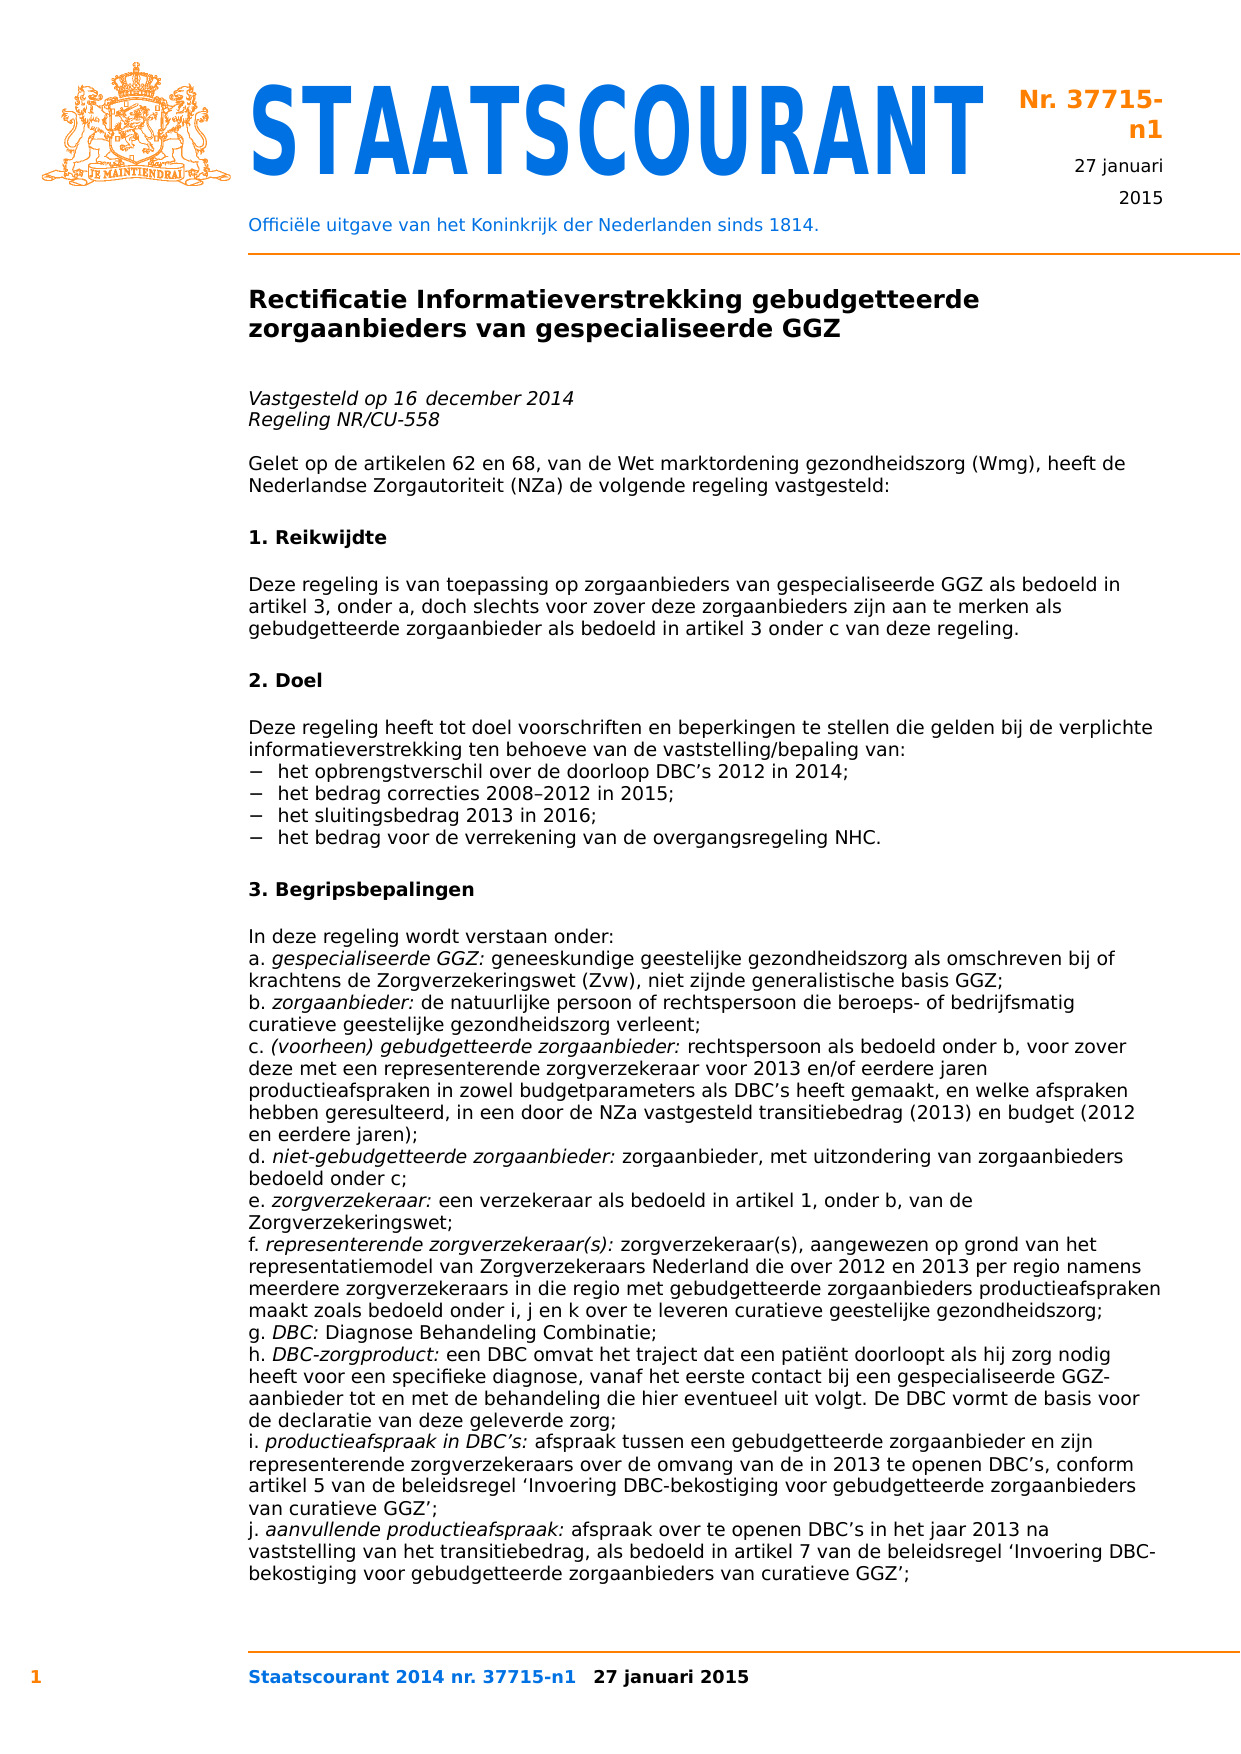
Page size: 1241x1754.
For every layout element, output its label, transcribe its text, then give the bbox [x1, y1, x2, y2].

text i. productieafspraak in DBC’s: afspraak tussen een gebudgetteerde zorgaanbieder en zijn representerende zorgverzekeraars over de omvang van de in 2013 te openen DBC’s, conform artikel 5 van de beleidsregel ‘Invoering DBC-bekostiging voor gebudgetteerde zorgaanbieders van curatieve GGZ’; [248, 1431, 1163, 1519]
text − het bedrag correcties 2008–2012 in 2015; [248, 783, 1163, 805]
table_header [25, 62, 248, 253]
text c. (voorheen) gebudgetteerde zorgaanbieder: rechtspersoon als bedoeld onder b, voor zover deze met een representerende zorgverzekeraar voor 2013 en/of eerdere jaren productieafspraken in zowel budgetparameters als DBC’s heeft gemaakt, en welke afspraken hebben geresulteerd, in een door de NZa vastgesteld transitiebedrag (2013) en budget (2012 en eerdere jaren); [248, 1036, 1163, 1146]
table_header STAATSCOURANT [248, 62, 998, 215]
table_cell 2015 [998, 183, 1240, 215]
table_cell Officiële uitgave van het Koninkrijk der Nederlanden sinds 1814. [248, 215, 1240, 253]
picture [41, 62, 231, 186]
text e. zorgverzekeraar: een verzekeraar als bedoeld in artikel 1, onder b, van de Zorgverzekeringswet; [248, 1190, 1163, 1234]
table_header Nr. 37715-n1 [998, 62, 1240, 150]
text d. niet-gebudgetteerde zorgaanbieder: zorgaanbieder, met uitzondering van zorgaanbieders bedoeld onder c; [248, 1146, 1163, 1190]
text Gelet op de artikelen 62 en 68, van de Wet marktordening gezondheidszorg (Wmg), heeft de Nederlandse Zorgautoriteit (NZa) de volgende regeling vastgesteld: [248, 453, 1163, 497]
text − het opbrengstverschil over de doorloop DBC’s 2012 in 2014; [248, 761, 1163, 783]
text Vastgesteld op 16 december 2014 [248, 387, 1163, 409]
text a. gespecialiseerde GGZ: geneeskundige geestelijke gezondheidszorg als omschreven bij of krachtens de Zorgverzekeringswet (Zvw), niet zijnde generalistische basis GGZ; [248, 948, 1163, 992]
text j. aanvullende productieafspraak: afspraak over te openen DBC’s in het jaar 2013 na vaststelling van het transitiebedrag, als bedoeld in artikel 7 van de beleidsregel ‘Invoering DBC-bekostiging voor gebudgetteerde zorgaanbieders van curatieve GGZ’; [248, 1519, 1163, 1585]
subtitle 2. Doel [248, 670, 1163, 692]
text In deze regeling wordt verstaan onder: [248, 926, 1163, 948]
subtitle 1. Reikwijdte [248, 527, 1163, 549]
table_cell 27 januari [998, 150, 1240, 182]
text h. DBC-zorgproduct: een DBC omvat het traject dat een patiënt doorloopt als hij zorg nodig heeft voor een specifieke diagnose, vanaf het eerste contact bij een gespecialiseerde GGZ-aanbieder tot en met de behandeling die hier eventueel uit volgt. De DBC vormt de basis voor de declaratie van deze geleverde zorg; [248, 1343, 1163, 1431]
text Regeling NR/CU-558 [248, 409, 1163, 431]
subtitle 3. Begripsbepalingen [248, 879, 1163, 901]
text Deze regeling heeft tot doel voorschriften en beperkingen te stellen die gelden bij de verplichte informatieverstrekking ten behoeve van de vaststelling/bepaling van: [248, 717, 1163, 761]
text Deze regeling is van toepassing op zorgaanbieders van gespecialiseerde GGZ als bedoeld in artikel 3, onder a, doch slechts voor zover deze zorgaanbieders zijn aan te merken als gebudgetteerde zorgaanbieder als bedoeld in artikel 3 onder c van deze regeling. [248, 574, 1163, 640]
subtitle Rectificatie Informatieverstrekking gebudgetteerde zorgaanbieders van gespecialiseerde GGZ [248, 285, 1163, 344]
text f. representerende zorgverzekeraar(s): zorgverzekeraar(s), aangewezen op grond van het representatiemodel van Zorgverzekeraars Nederland die over 2012 en 2013 per regio namens meerdere zorgverzekeraars in die regio met gebudgetteerde zorgaanbieders productieafspraken maakt zoals bedoeld onder i, j en k over te leveren curatieve geestelijke gezondheidszorg; [248, 1234, 1163, 1322]
text − het sluitingsbedrag 2013 in 2016; [248, 805, 1163, 827]
text − het bedrag voor de verrekening van de overgangsregeling NHC. [248, 827, 1163, 849]
text g. DBC: Diagnose Behandeling Combinatie; [248, 1322, 1163, 1343]
text b. zorgaanbieder: de natuurlijke persoon of rechtspersoon die beroeps- of bedrijfsmatig curatieve geestelijke gezondheidszorg verleent; [248, 992, 1163, 1036]
